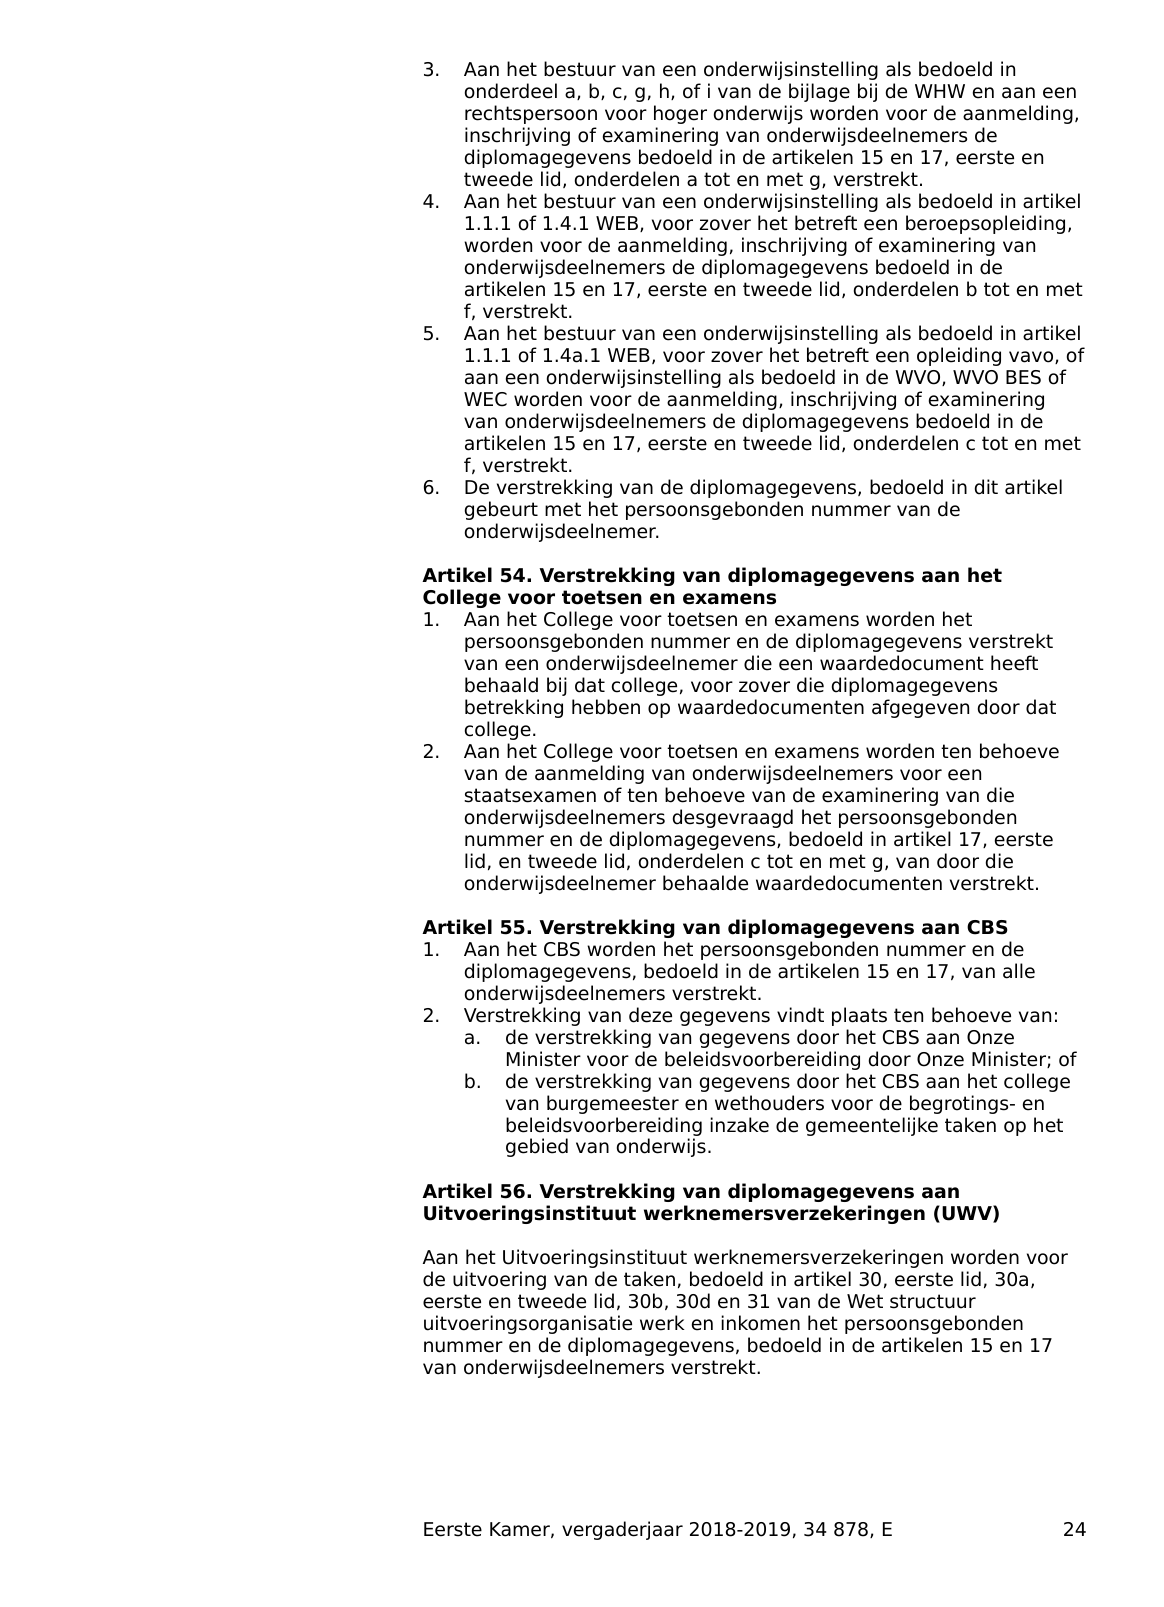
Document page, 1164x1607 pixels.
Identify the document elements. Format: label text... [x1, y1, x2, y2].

text 6. De verstrekking van de diplomagegevens, bedoeld in dit artikel gebeurt met het persoonsgebonden nummer van de onderwijsdeelnemer. [422, 477, 1087, 543]
text 1. Aan het College voor toetsen en examens worden het persoonsgebonden nummer en de diplomagegevens verstrekt van een onderwijsdeelnemer die een waardedocument heeft behaald bij dat college, voor zover die diplomagegevens betrekking hebben op waardedocumenten afgegeven door dat college. [422, 609, 1087, 741]
text b. de verstrekking van gegevens door het CBS aan het college van burgemeester en wethouders voor de begrotings- en beleidsvoorbereiding inzake de gemeentelijke taken op het gebied van onderwijs. [464, 1071, 1087, 1158]
text 1. Aan het CBS worden het persoonsgebonden nummer en de diplomagegevens, bedoeld in de artikelen 15 en 17, van alle onderwijsdeelnemers verstrekt. [422, 939, 1087, 1004]
text a. de verstrekking van gegevens door het CBS aan Onze Minister voor de beleidsvoorbereiding door Onze Minister; of [464, 1027, 1087, 1071]
text Aan het Uitvoeringsinstituut werknemersverzekeringen worden voor de uitvoering van de taken, bedoeld in artikel 30, eerste lid, 30a, eerste en tweede lid, 30b, 30d en 31 van de Wet structuur uitvoeringsorganisatie werk en inkomen het persoonsgebonden nummer en de diplomagegevens, bedoeld in de artikelen 15 en 17 van onderwijsdeelnemers verstrekt. [422, 1247, 1087, 1379]
text 5. Aan het bestuur van een onderwijsinstelling als bedoeld in artikel 1.1.1 of 1.4a.1 WEB, voor zover het betreft een opleiding vavo, of aan een onderwijsinstelling als bedoeld in de WVO, WVO BES of WEC worden voor de aanmelding, inschrijving of examinering van onderwijsdeelnemers de diplomagegevens bedoeld in de artikelen 15 en 17, eerste en tweede lid, onderdelen c tot en met f, verstrekt. [422, 323, 1087, 477]
text 2. Verstrekking van deze gegevens vindt plaats ten behoeve van: [422, 1004, 1087, 1027]
subtitle Artikel 54. Verstrekking van diplomagegevens aan het College voor toetsen en examens [422, 565, 1087, 609]
subtitle Artikel 55. Verstrekking van diplomagegevens aan CBS [422, 917, 1087, 939]
text 3. Aan het bestuur van een onderwijsinstelling als bedoeld in onderdeel a, b, c, g, h, of i van de bijlage bij de WHW en aan een rechtspersoon voor hoger onderwijs worden voor de aanmelding, inschrijving of examinering van onderwijsdeelnemers de diplomagegevens bedoeld in de artikelen 15 en 17, eerste en tweede lid, onderdelen a tot en met g, verstrekt. [422, 59, 1087, 191]
text 2. Aan het College voor toetsen en examens worden ten behoeve van de aanmelding van onderwijsdeelnemers voor een staatsexamen of ten behoeve van de examinering van die onderwijsdeelnemers desgevraagd het persoonsgebonden nummer en de diplomagegevens, bedoeld in artikel 17, eerste lid, en tweede lid, onderdelen c tot en met g, van door die onderwijsdeelnemer behaalde waardedocumenten verstrekt. [422, 741, 1087, 894]
subtitle Artikel 56. Verstrekking van diplomagegevens aan Uitvoeringsinstituut werknemersverzekeringen (UWV) [422, 1181, 1087, 1224]
text 4. Aan het bestuur van een onderwijsinstelling als bedoeld in artikel 1.1.1 of 1.4.1 WEB, voor zover het betreft een beroepsopleiding, worden voor de aanmelding, inschrijving of examinering van onderwijsdeelnemers de diplomagegevens bedoeld in de artikelen 15 en 17, eerste en tweede lid, onderdelen b tot en met f, verstrekt. [422, 191, 1087, 323]
